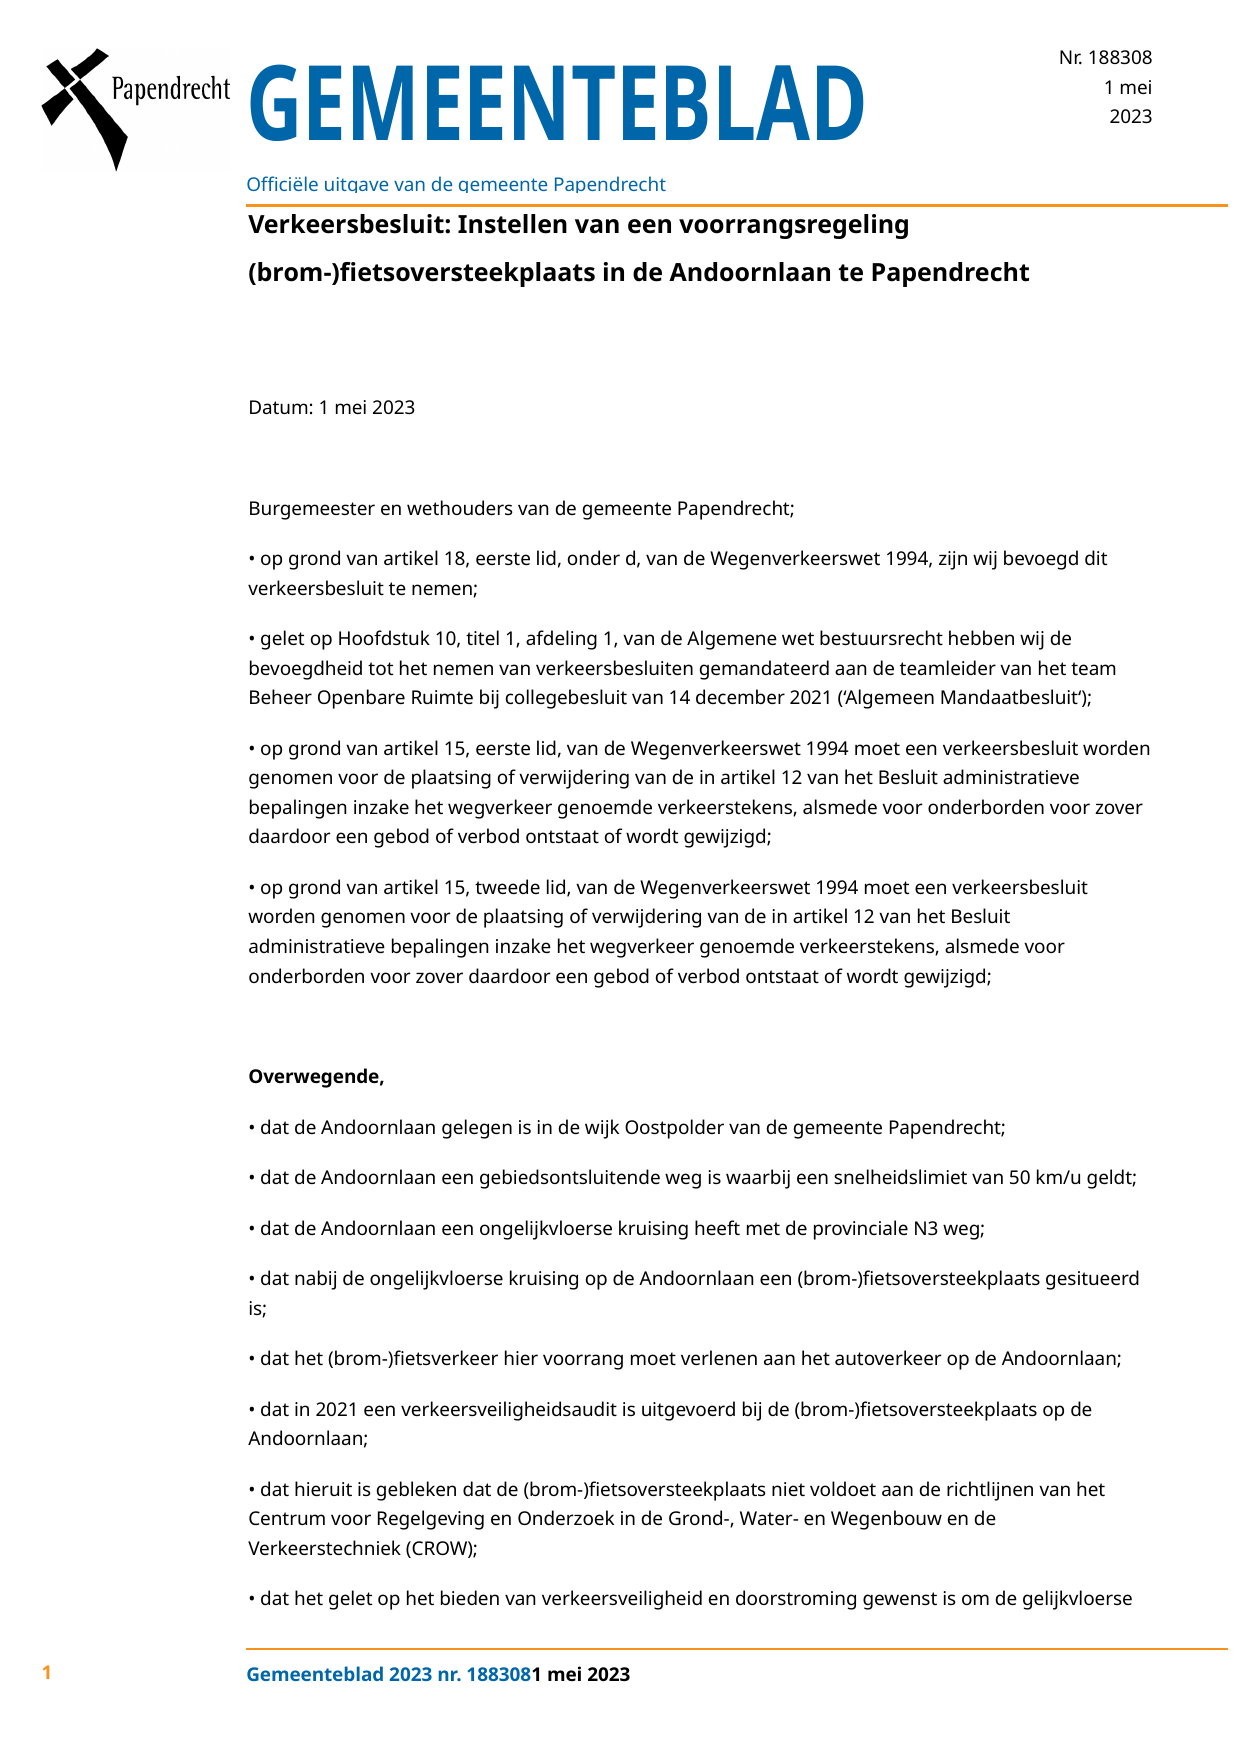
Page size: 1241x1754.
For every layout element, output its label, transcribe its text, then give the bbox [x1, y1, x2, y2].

text Verkeersbesluit: Instellen van een voorrangsregeling (brom-)fietsoversteekplaats in de Andoornlaan te Papendrecht [248, 207, 1152, 288]
text Datum: 1 mei 2023 [248, 394, 1152, 420]
text Overwegende, [248, 1064, 1152, 1089]
picture [41, 47, 231, 172]
text • dat de Andoornlaan een ongelijkvloerse kruising heeft met de provinciale N3 weg; [248, 1215, 1152, 1241]
text • dat de Andoornlaan gelegen is in de wijk Oostpolder van de gemeente Papendrecht; [248, 1114, 1152, 1140]
text • dat de Andoornlaan een gebiedsontsluitende weg is waarbij een snelheidslimiet van 50 km/u geldt; [248, 1164, 1152, 1190]
text • dat het (brom-)fietsverkeer hier voorrang moet verlenen aan het autoverkeer op de Andoornlaan; [248, 1345, 1152, 1371]
text • dat in 2021 een verkeersveiligheidsaudit is uitgevoerd bij de (brom-)fietsoversteekplaats op de Andoornlaan; [248, 1396, 1152, 1451]
text • dat nabij de ongelijkvloerse kruising op de Andoornlaan een (brom-)fietsoversteekplaats gesitueerd is; [248, 1265, 1152, 1321]
text • dat het gelet op het bieden van verkeersveiligheid en doorstroming gewenst is om de gelijkvloerse [248, 1585, 1152, 1611]
text • op grond van artikel 18, eerste lid, onder d, van de Wegenverkeerswet 1994, zijn wij bevoegd dit verkeersbesluit te nemen; [248, 545, 1152, 601]
text • op grond van artikel 15, eerste lid, van de Wegenverkeerswet 1994 moet een verkeersbesluit worden genomen voor de plaatsing of verwijdering van de in artikel 12 van het Besluit administratieve bepalingen inzake het wegverkeer genoemde verkeerstekens, alsmede voor onderborden voor zover daardoor een gebod of verbod ontstaat of wordt gewijzigd; [248, 735, 1152, 849]
text • gelet op Hoofdstuk 10, titel 1, afdeling 1, van de Algemene wet bestuursrecht hebben wij de bevoegdheid tot het nemen van verkeersbesluiten gemandateerd aan de teamleider van het team Beheer Openbare Ruimte bij collegebesluit van 14 december 2021 (‘Algemeen Mandaatbesluit‘); [248, 625, 1152, 710]
text • dat hieruit is gebleken dat de (brom-)fietsoversteekplaats niet voldoet aan de richtlijnen van het Centrum voor Regelgeving en Onderzoek in de Grond-, Water- en Wegenbouw en de Verkeerstechniek (CROW); [248, 1476, 1152, 1561]
text • op grond van artikel 15, tweede lid, van de Wegenverkeerswet 1994 moet een verkeersbesluit worden genomen voor de plaatsing of verwijdering van de in artikel 12 van het Besluit administratieve bepalingen inzake het wegverkeer genoemde verkeerstekens, alsmede voor onderborden voor zover daardoor een gebod of verbod ontstaat of wordt gewijzigd; [248, 874, 1152, 988]
text Burgemeester en wethouders van de gemeente Papendrecht; [248, 495, 1152, 521]
